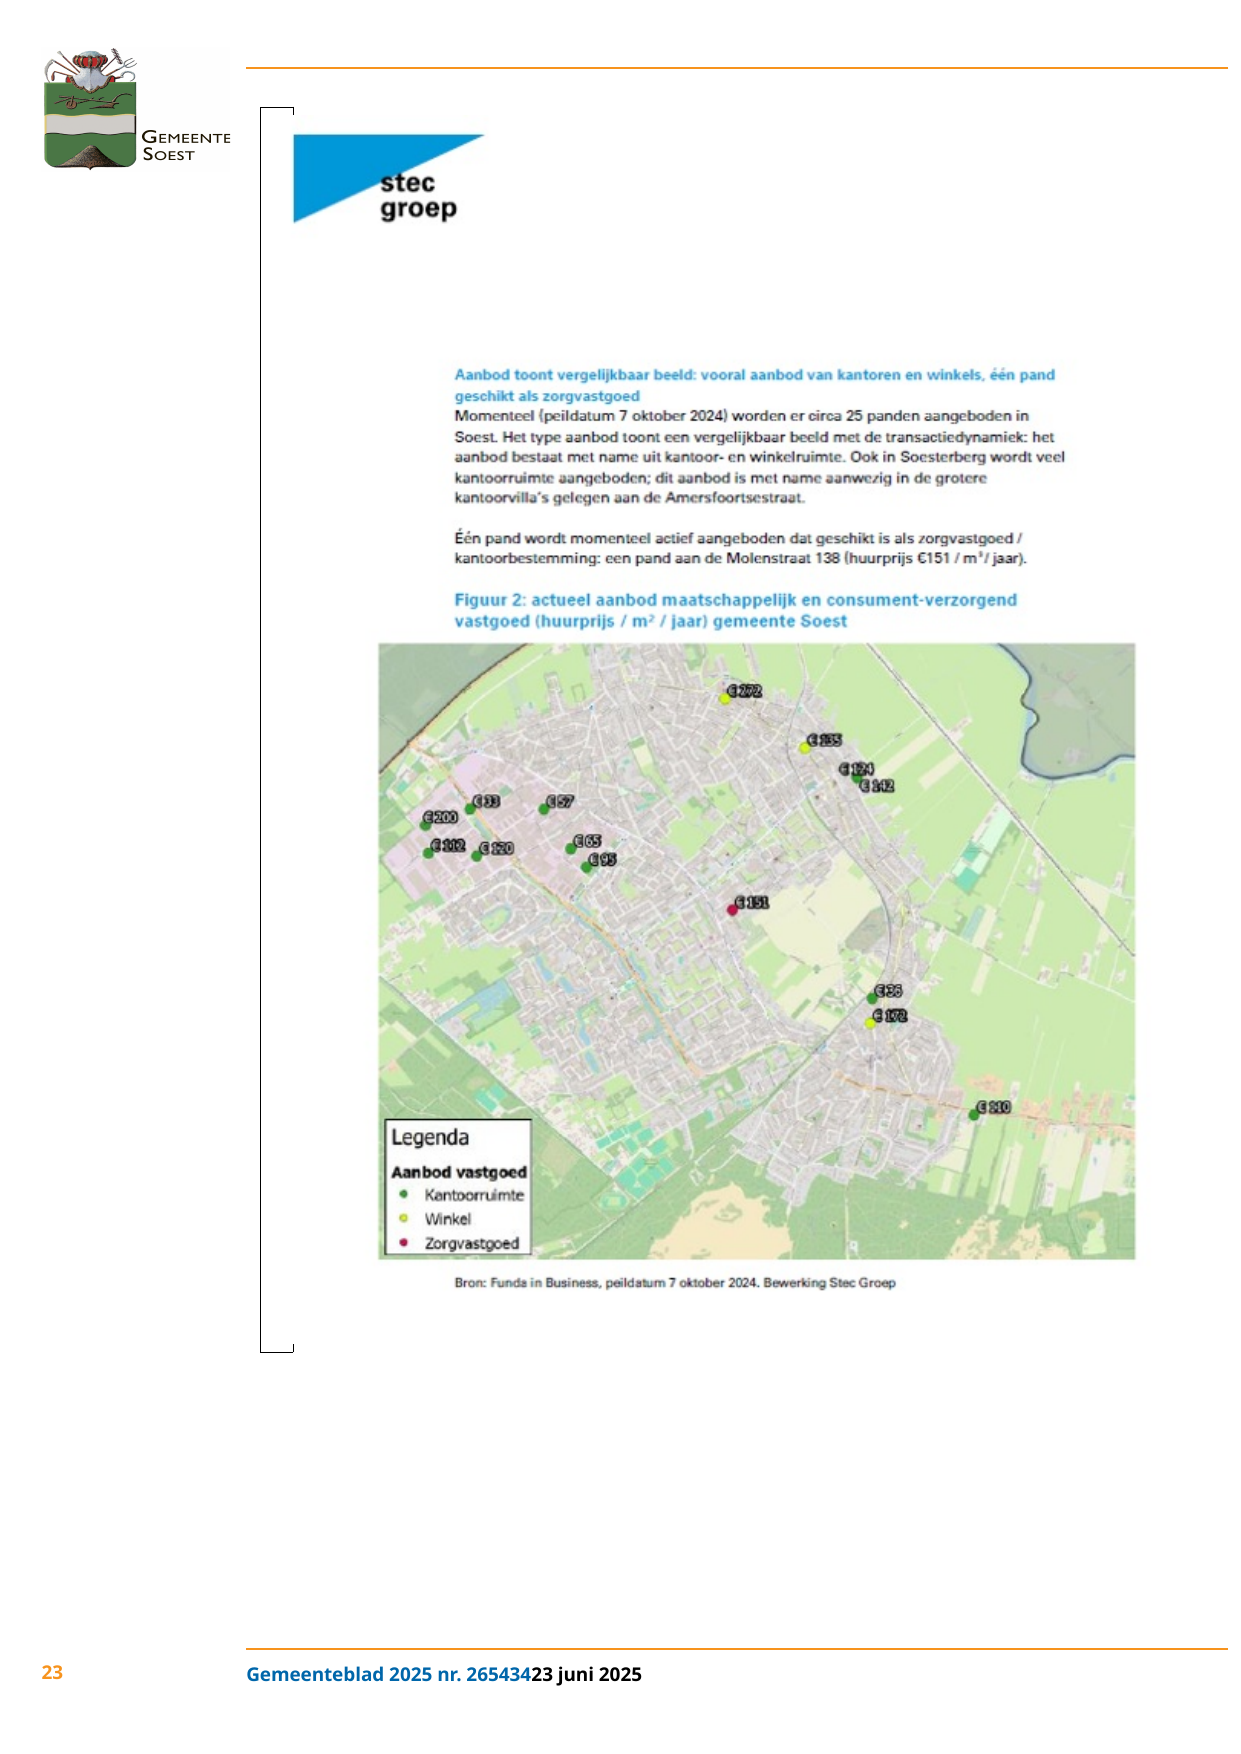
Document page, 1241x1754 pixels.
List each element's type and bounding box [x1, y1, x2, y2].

picture [41, 47, 231, 172]
picture [268, 115, 1173, 1344]
